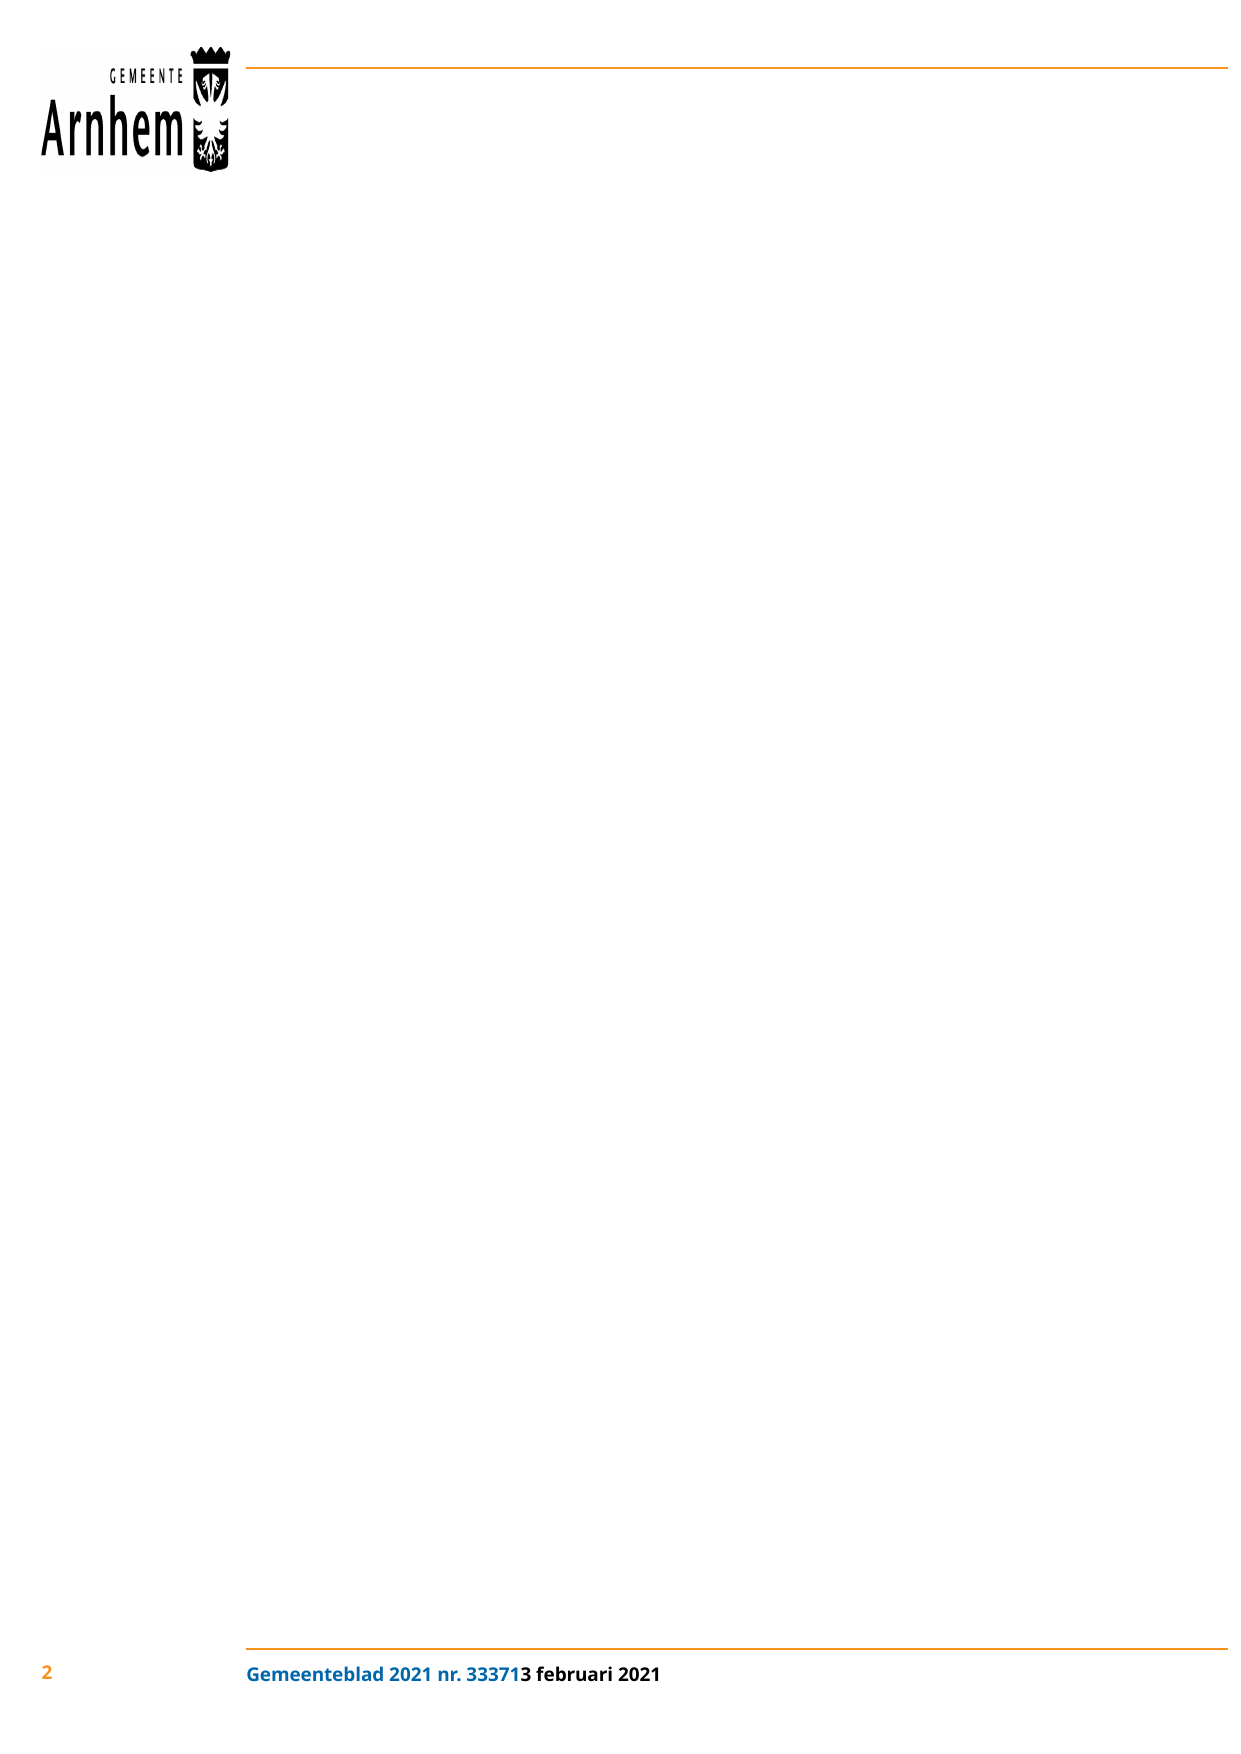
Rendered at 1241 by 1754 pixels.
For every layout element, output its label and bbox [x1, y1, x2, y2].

picture [41, 47, 231, 172]
